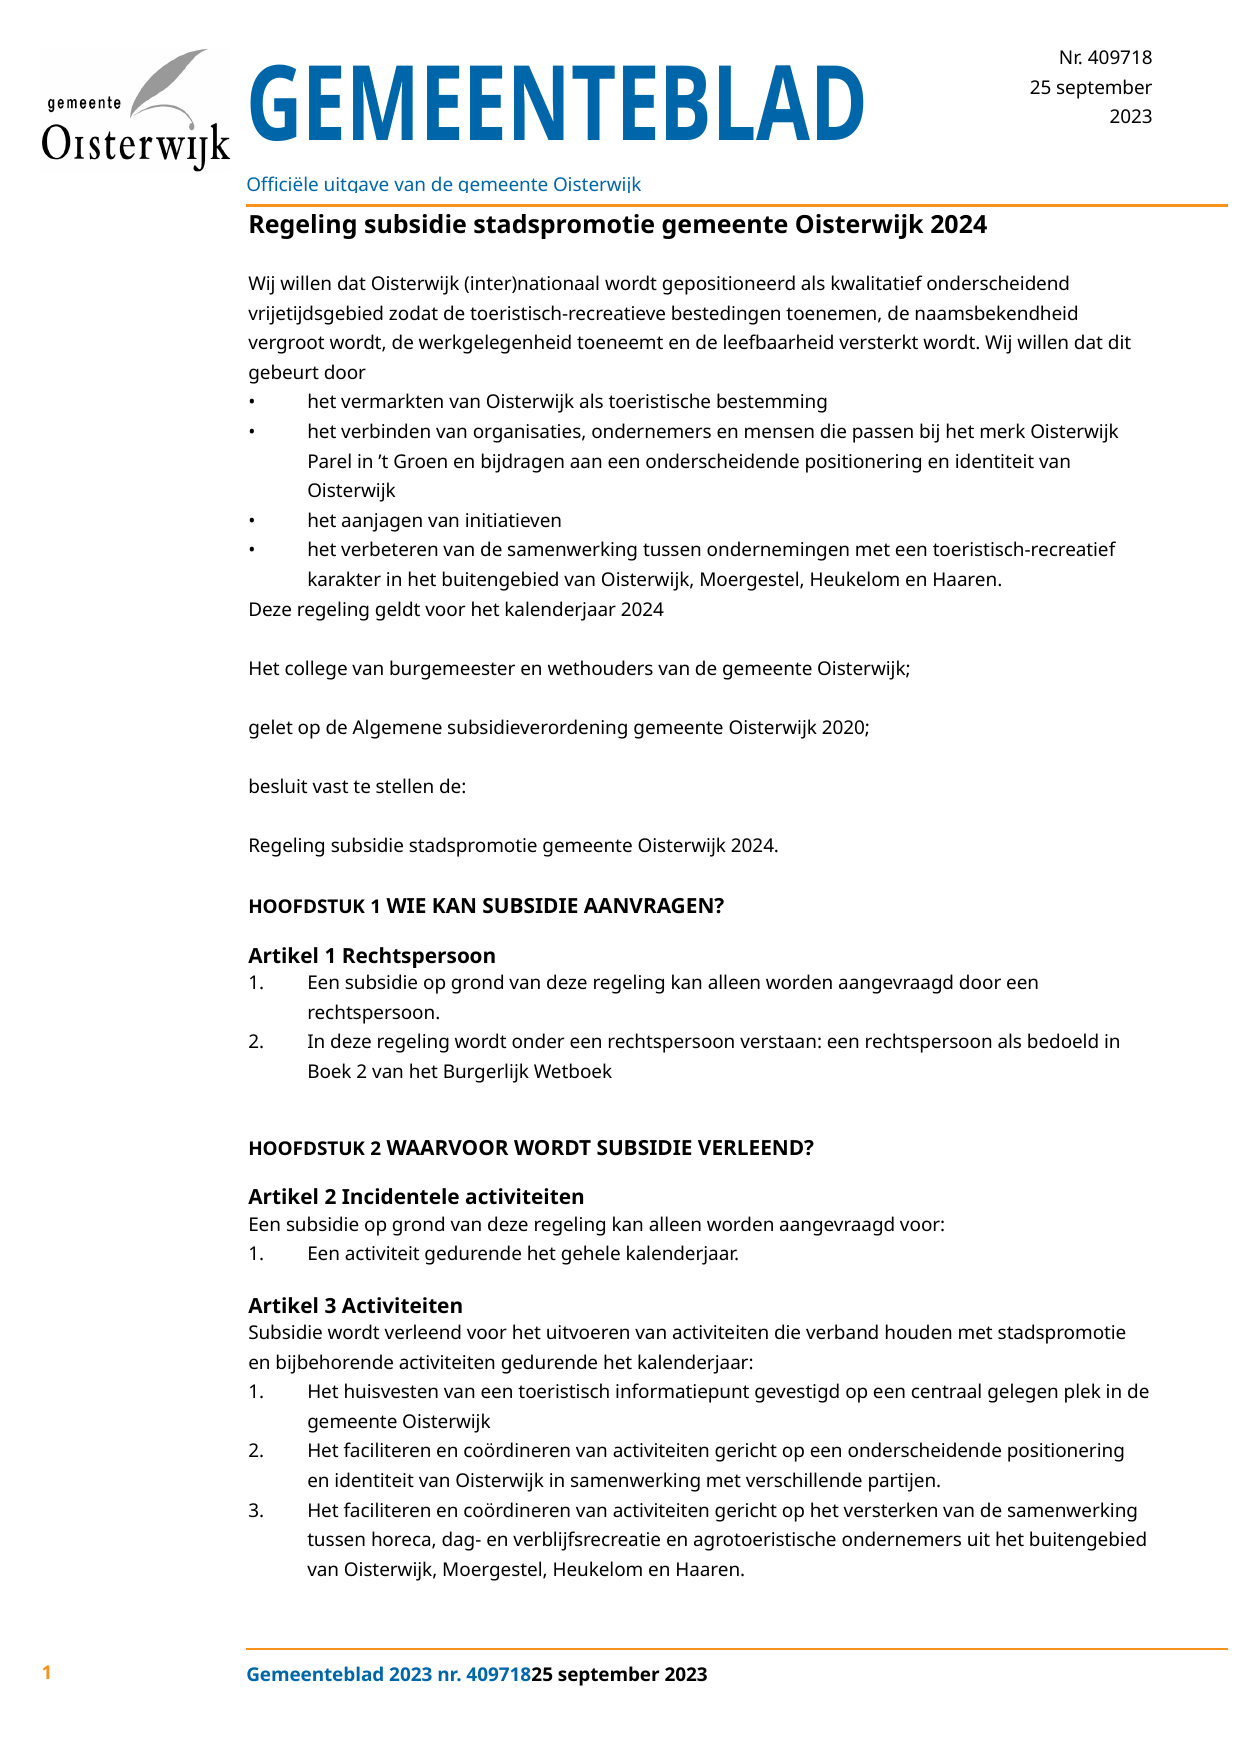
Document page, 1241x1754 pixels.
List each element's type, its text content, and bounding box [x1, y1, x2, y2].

text Het college van burgemeester en wethouders van de gemeente Oisterwijk; [248, 655, 1152, 681]
list Het faciliteren en coördineren van activiteiten gericht op het versterken van de samenwerking tussen horeca, dag- en verblijfsrecreatie en agrotoeristische ondernemers uit het buitengebied van Oisterwijk, Moergestel, Heukelom en Haaren. [248, 1497, 1152, 1582]
list het verbeteren van de samenwerking tussen ondernemingen met een toeristisch-recreatief karakter in het buitengebied van Oisterwijk, Moergestel, Heukelom en Haaren. [248, 537, 1152, 592]
text Regeling subsidie stadspromotie gemeente Oisterwijk 2024. [248, 832, 1152, 858]
list Het faciliteren en coördineren van activiteiten gericht op een onderscheidende positionering en identiteit van Oisterwijk in samenwerking met verschillende partijen. [248, 1438, 1152, 1493]
list Een subsidie op grond van deze regeling kan alleen worden aangevraagd door een rechtspersoon. [248, 969, 1152, 1024]
text HOOFDSTUK 2 WAARVOOR WORDT SUBSIDIE VERLEEND? [248, 1133, 1152, 1162]
list het vermarkten van Oisterwijk als toeristische bestemming [248, 389, 1152, 414]
text Regeling subsidie stadspromotie gemeente Oisterwijk 2024 [248, 207, 1152, 241]
list het aanjagen van initiatieven [248, 507, 1152, 533]
text Artikel 2 Incidentele activiteiten [248, 1182, 1152, 1211]
list Het huisvesten van een toeristisch informatiepunt gevestigd op een centraal gelegen plek in de gemeente Oisterwijk [248, 1378, 1152, 1434]
text Wij willen dat Oisterwijk (inter)nationaal wordt gepositioneerd als kwalitatief onderscheidend vrijetijdsgebied zodat de toeristisch-recreatieve bestedingen toenemen, de naamsbekendheid vergroot wordt, de werkgelegenheid toeneemt en de leefbaarheid versterkt wordt. Wij willen dat dit gebeurt door [248, 270, 1152, 385]
text gelet op de Algemene subsidieverordening gemeente Oisterwijk 2020; [248, 714, 1152, 740]
text HOOFDSTUK 1 WIE KAN SUBSIDIE AANVRAGEN? [248, 892, 1152, 920]
text besluit vast te stellen de: [248, 773, 1152, 799]
text Deze regeling geldt voor het kalenderjaar 2024 [248, 596, 1152, 621]
list In deze regeling wordt onder een rechtspersoon verstaan: een rechtspersoon als bedoeld in Boek 2 van het Burgerlijk Wetboek [248, 1028, 1152, 1084]
list Een activiteit gedurende het gehele kalenderjaar. [248, 1241, 1152, 1266]
list het verbinden van organisaties, ondernemers en mensen die passen bij het merk Oisterwijk Parel in ’t Groen en bijdragen aan een onderscheidende positionering en identiteit van Oisterwijk [248, 418, 1152, 503]
text Artikel 3 Activiteiten [248, 1291, 1152, 1319]
text Subsidie wordt verleend voor het uitvoeren van activiteiten die verband houden met stadspromotie en bijbehorende activiteiten gedurende het kalenderjaar: [248, 1319, 1152, 1375]
text Een subsidie op grond van deze regeling kan alleen worden aangevraagd voor: [248, 1211, 1152, 1237]
picture [41, 47, 231, 172]
text Artikel 1 Rechtspersoon [248, 941, 1152, 969]
